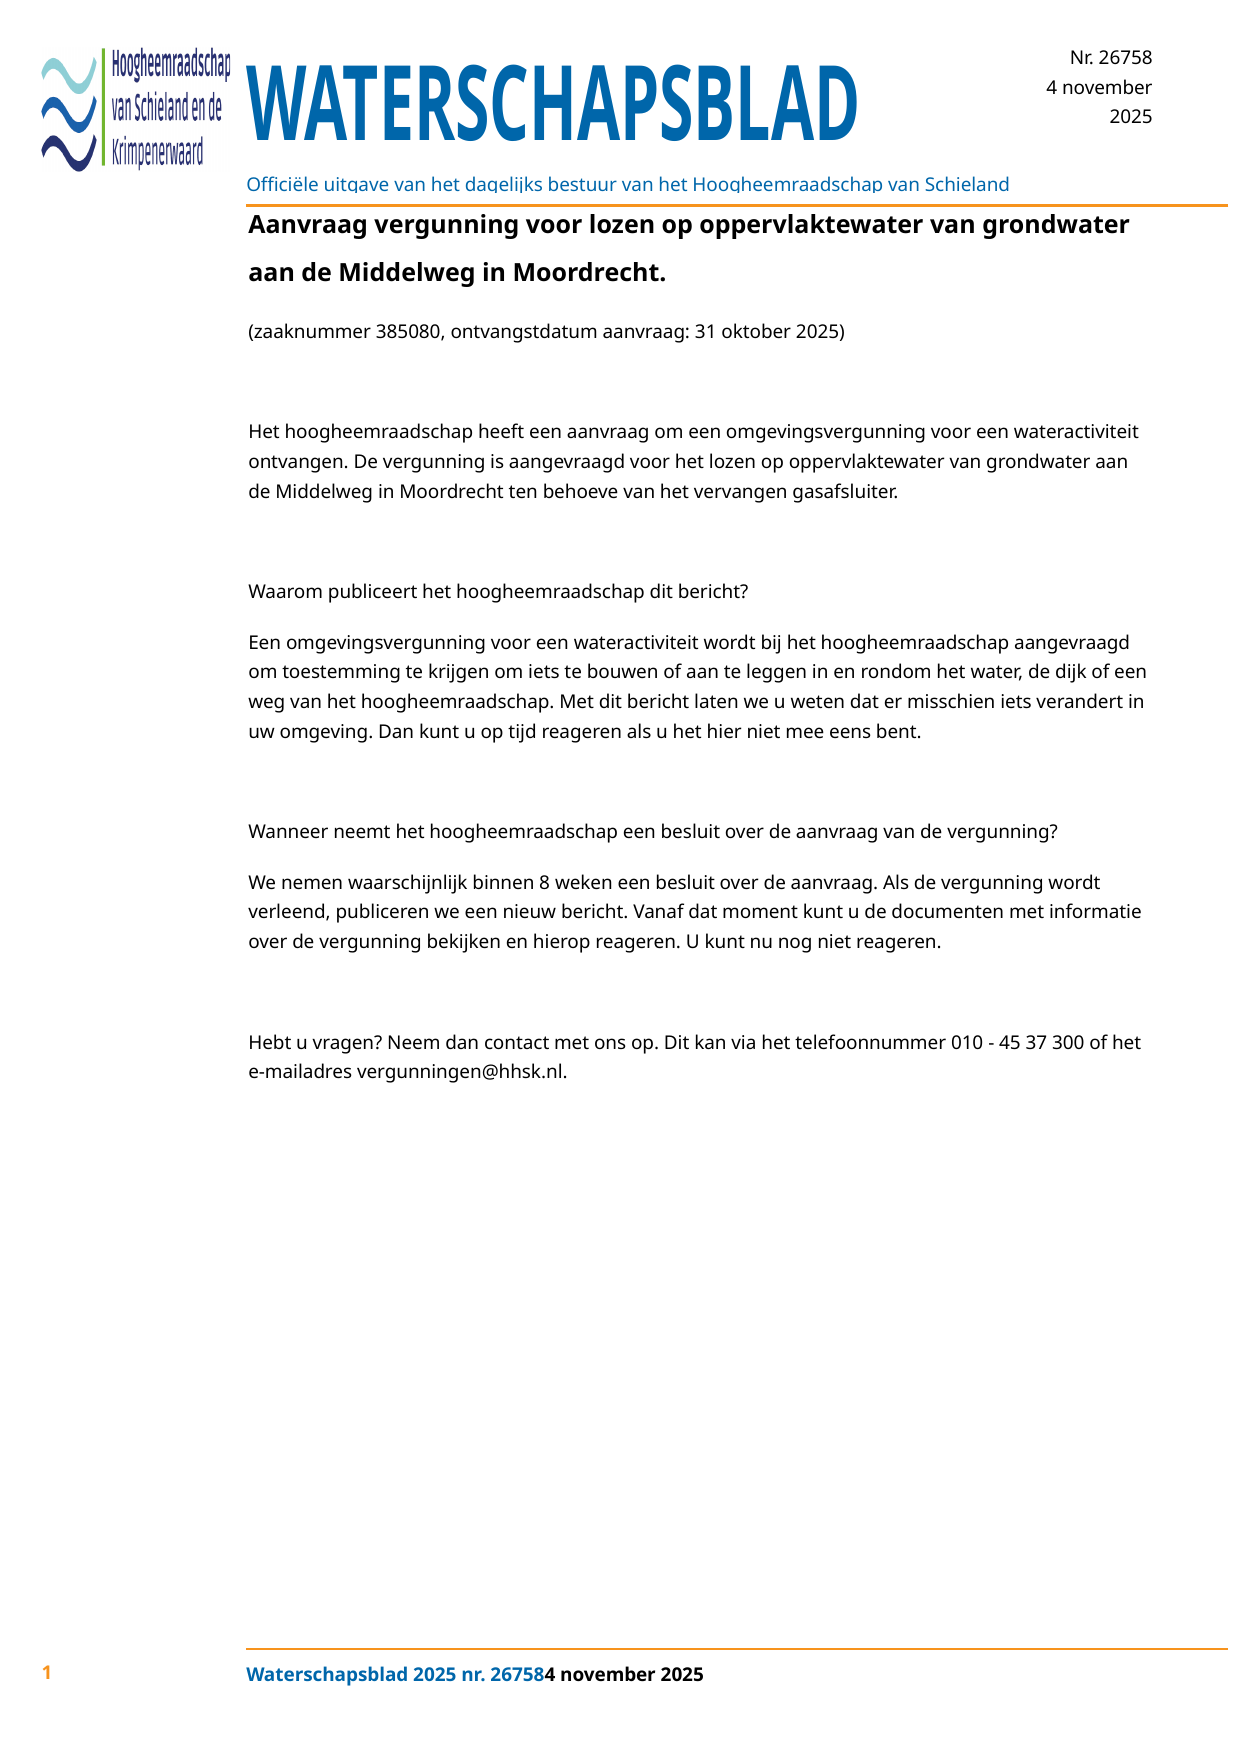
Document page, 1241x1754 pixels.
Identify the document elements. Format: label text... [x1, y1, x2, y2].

text Het hoogheemraadschap heeft een aanvraag om een omgevingsvergunning voor een wateractiviteit ontvangen. De vergunning is aangevraagd voor het lozen op oppervlaktewater van grondwater aan de Middelweg in Moordrecht ten behoeve van het vervangen gasafsluiter. [248, 419, 1152, 504]
text We nemen waarschijnlijk binnen 8 weken een besluit over de aanvraag. Als de vergunning wordt verleend, publiceren we een nieuw bericht. Vanaf dat moment kunt u de documenten met informatie over de vergunning bekijken en hierop reageren. U kunt nu nog niet reageren. [248, 869, 1152, 954]
text (zaaknummer 385080, ontvangstdatum aanvraag: 31 oktober 2025) [248, 318, 1152, 344]
text Aanvraag vergunning voor lozen op oppervlaktewater van grondwater aan de Middelweg in Moordrecht. [248, 207, 1152, 288]
text Een omgevingsvergunning voor een wateractiviteit wordt bij het hoogheemraadschap aangevraagd om toestemming te krijgen om iets te bouwen of aan te leggen in en rondom het water, de dijk of een weg van het hoogheemraadschap. Met dit bericht laten we u weten dat er misschien iets verandert in uw omgeving. Dan kunt u op tijd reageren als u het hier niet mee eens bent. [248, 629, 1152, 744]
text Wanneer neemt het hoogheemraadschap een besluit over de aanvraag van de vergunning? [248, 819, 1152, 844]
text Waarom publiceert het hoogheemraadschap dit bericht? [248, 579, 1152, 604]
text Hebt u vragen? Neem dan contact met ons op. Dit kan via het telefoonnummer 010 - 45 37 300 of het e-mailadres vergunningen@hhsk.nl. [248, 1029, 1152, 1084]
picture [41, 47, 231, 172]
